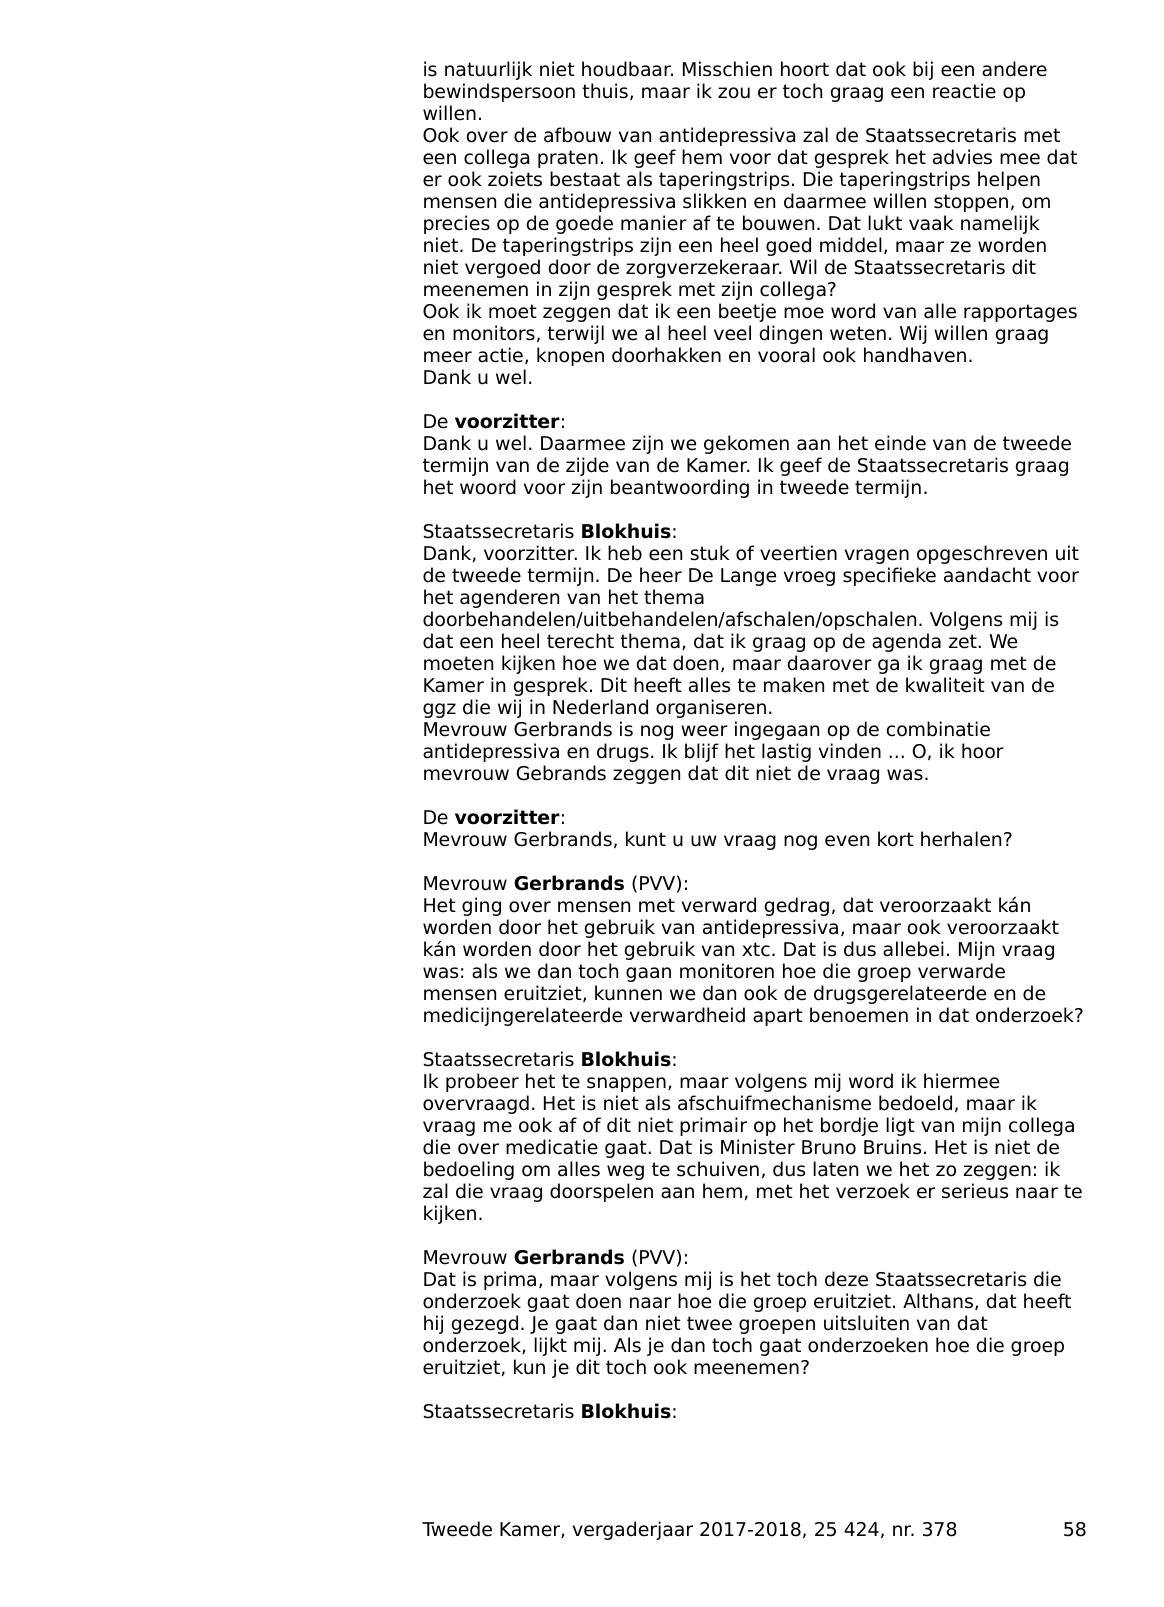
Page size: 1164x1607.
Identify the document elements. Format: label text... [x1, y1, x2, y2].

text Staatssecretaris Blokhuis: [422, 521, 1087, 543]
text Dank u wel. [422, 367, 1087, 389]
text Dank u wel. Daarmee zijn we gekomen aan het einde van de tweede termijn van de zijde van de Kamer. Ik geef de Staatssecretaris graag het woord voor zijn beantwoording in tweede termijn. [422, 433, 1087, 499]
text Dank, voorzitter. Ik heb een stuk of veertien vragen opgeschreven uit de tweede termijn. De heer De Lange vroeg specifieke aandacht voor het agenderen van het thema doorbehandelen/uitbehandelen/afschalen/opschalen. Volgens mij is dat een heel terecht thema, dat ik graag op de agenda zet. We moeten kijken hoe we dat doen, maar daarover ga ik graag met de Kamer in gesprek. Dit heeft alles te maken met de kwaliteit van de ggz die wij in Nederland organiseren. [422, 543, 1087, 719]
text Ik probeer het te snappen, maar volgens mij word ik hiermee overvraagd. Het is niet als afschuifmechanisme bedoeld, maar ik vraag me ook af of dit niet primair op het bordje ligt van mijn collega die over medicatie gaat. Dat is Minister Bruno Bruins. Het is niet de bedoeling om alles weg te schuiven, dus laten we het zo zeggen: ik zal die vraag doorspelen aan hem, met het verzoek er serieus naar te kijken. [422, 1071, 1087, 1225]
text Staatssecretaris Blokhuis: [422, 1049, 1087, 1071]
text Mevrouw Gerbrands is nog weer ingegaan op de combinatie antidepressiva en drugs. Ik blijf het lastig vinden ... O, ik hoor mevrouw Gebrands zeggen dat dit niet de vraag was. [422, 719, 1087, 785]
text Mevrouw Gerbrands (PVV): [422, 1247, 1087, 1269]
text Dat is prima, maar volgens mij is het toch deze Staatssecretaris die onderzoek gaat doen naar hoe die groep eruitziet. Althans, dat heeft hij gezegd. Je gaat dan niet twee groepen uitsluiten van dat onderzoek, lijkt mij. Als je dan toch gaat onderzoeken hoe die groep eruitziet, kun je dit toch ook meenemen? [422, 1269, 1087, 1379]
text Ook ik moet zeggen dat ik een beetje moe word van alle rapportages en monitors, terwijl we al heel veel dingen weten. Wij willen graag meer actie, knopen doorhakken en vooral ook handhaven. [422, 301, 1087, 367]
text is natuurlijk niet houdbaar. Misschien hoort dat ook bij een andere bewindspersoon thuis, maar ik zou er toch graag een reactie op willen. [422, 59, 1087, 125]
text Ook over de afbouw van antidepressiva zal de Staatssecretaris met een collega praten. Ik geef hem voor dat gesprek het advies mee dat er ook zoiets bestaat als taperingstrips. Die taperingstrips helpen mensen die antidepressiva slikken en daarmee willen stoppen, om precies op de goede manier af te bouwen. Dat lukt vaak namelijk niet. De taperingstrips zijn een heel goed middel, maar ze worden niet vergoed door de zorgverzekeraar. Wil de Staatssecretaris dit meenemen in zijn gesprek met zijn collega? [422, 125, 1087, 301]
text Mevrouw Gerbrands (PVV): [422, 873, 1087, 895]
text Staatssecretaris Blokhuis: [422, 1401, 1087, 1423]
text Het ging over mensen met verward gedrag, dat veroorzaakt kán worden door het gebruik van antidepressiva, maar ook veroorzaakt kán worden door het gebruik van xtc. Dat is dus allebei. Mijn vraag was: als we dan toch gaan monitoren hoe die groep verwarde mensen eruitziet, kunnen we dan ook de drugsgerelateerde en de medicijngerelateerde verwardheid apart benoemen in dat onderzoek? [422, 895, 1087, 1027]
text Mevrouw Gerbrands, kunt u uw vraag nog even kort herhalen? [422, 829, 1087, 851]
text De voorzitter: [422, 807, 1087, 829]
text De voorzitter: [422, 411, 1087, 433]
